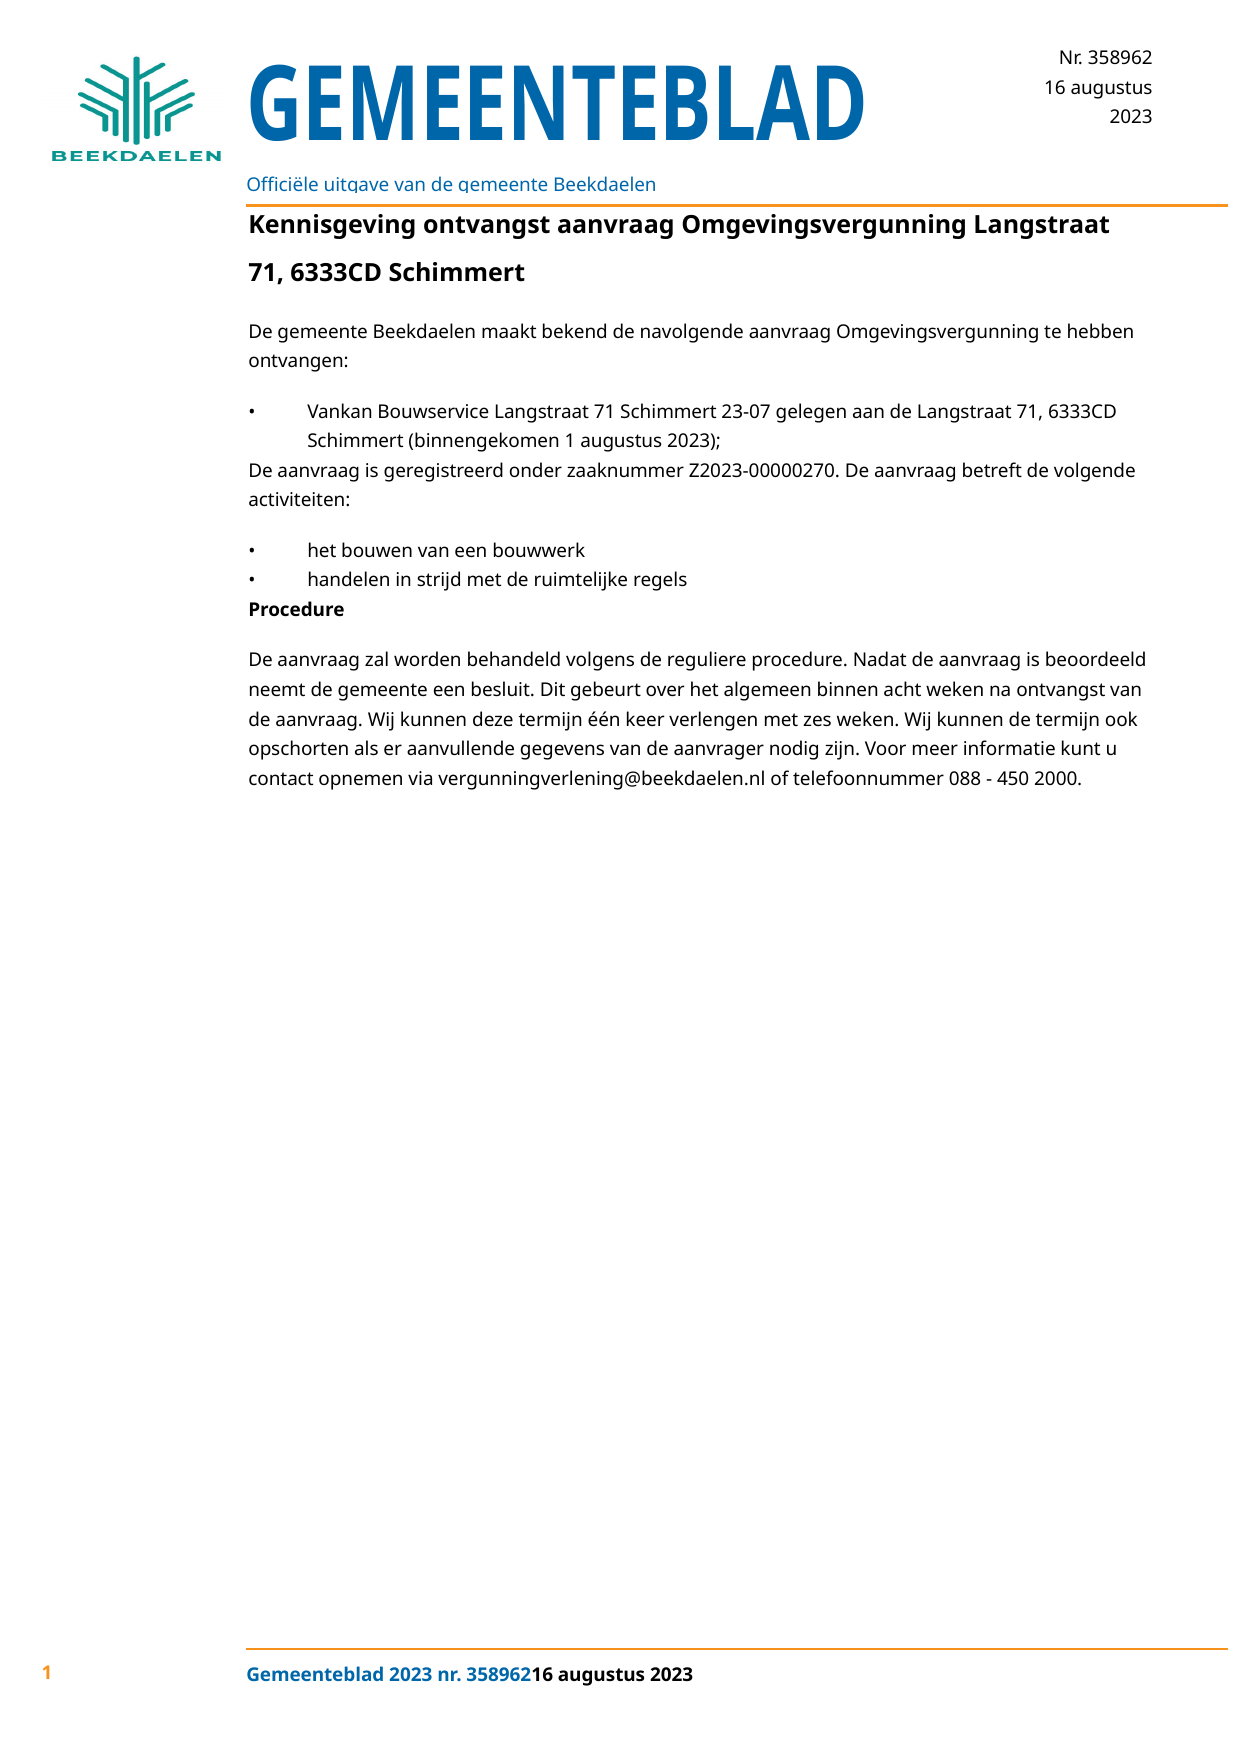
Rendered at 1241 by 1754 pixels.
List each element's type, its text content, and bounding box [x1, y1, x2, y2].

text De gemeente Beekdaelen maakt bekend de navolgende aanvraag Omgevingsvergunning te hebben ontvangen: [248, 318, 1152, 373]
text De aanvraag zal worden behandeld volgens de reguliere procedure. Nadat de aanvraag is beoordeeld neemt de gemeente een besluit. Dit gebeurt over het algemeen binnen acht weken na ontvangst van de aanvraag. Wij kunnen deze termijn één keer verlengen met zes weken. Wij kunnen de termijn ook opschorten als er aanvullende gegevens van de aanvrager nodig zijn. Voor meer informatie kunt u contact opnemen via vergunningverlening@beekdaelen.nl of telefoonnummer 088 - 450 2000. [248, 647, 1152, 791]
text Procedure [248, 596, 1152, 622]
list Vankan Bouwservice Langstraat 71 Schimmert 23-07 gelegen aan de Langstraat 71, 6333CD Schimmert (binnengekomen 1 augustus 2023); [248, 398, 1152, 453]
picture [41, 47, 231, 172]
text De aanvraag is geregistreerd onder zaaknummer Z2023-00000270. De aanvraag betreft de volgende activiteiten: [248, 457, 1152, 512]
list handelen in strijd met de ruimtelijke regels [248, 567, 1152, 592]
text Kennisgeving ontvangst aanvraag Omgevingsvergunning Langstraat 71, 6333CD Schimmert [248, 207, 1152, 288]
list het bouwen van een bouwwerk [248, 537, 1152, 563]
